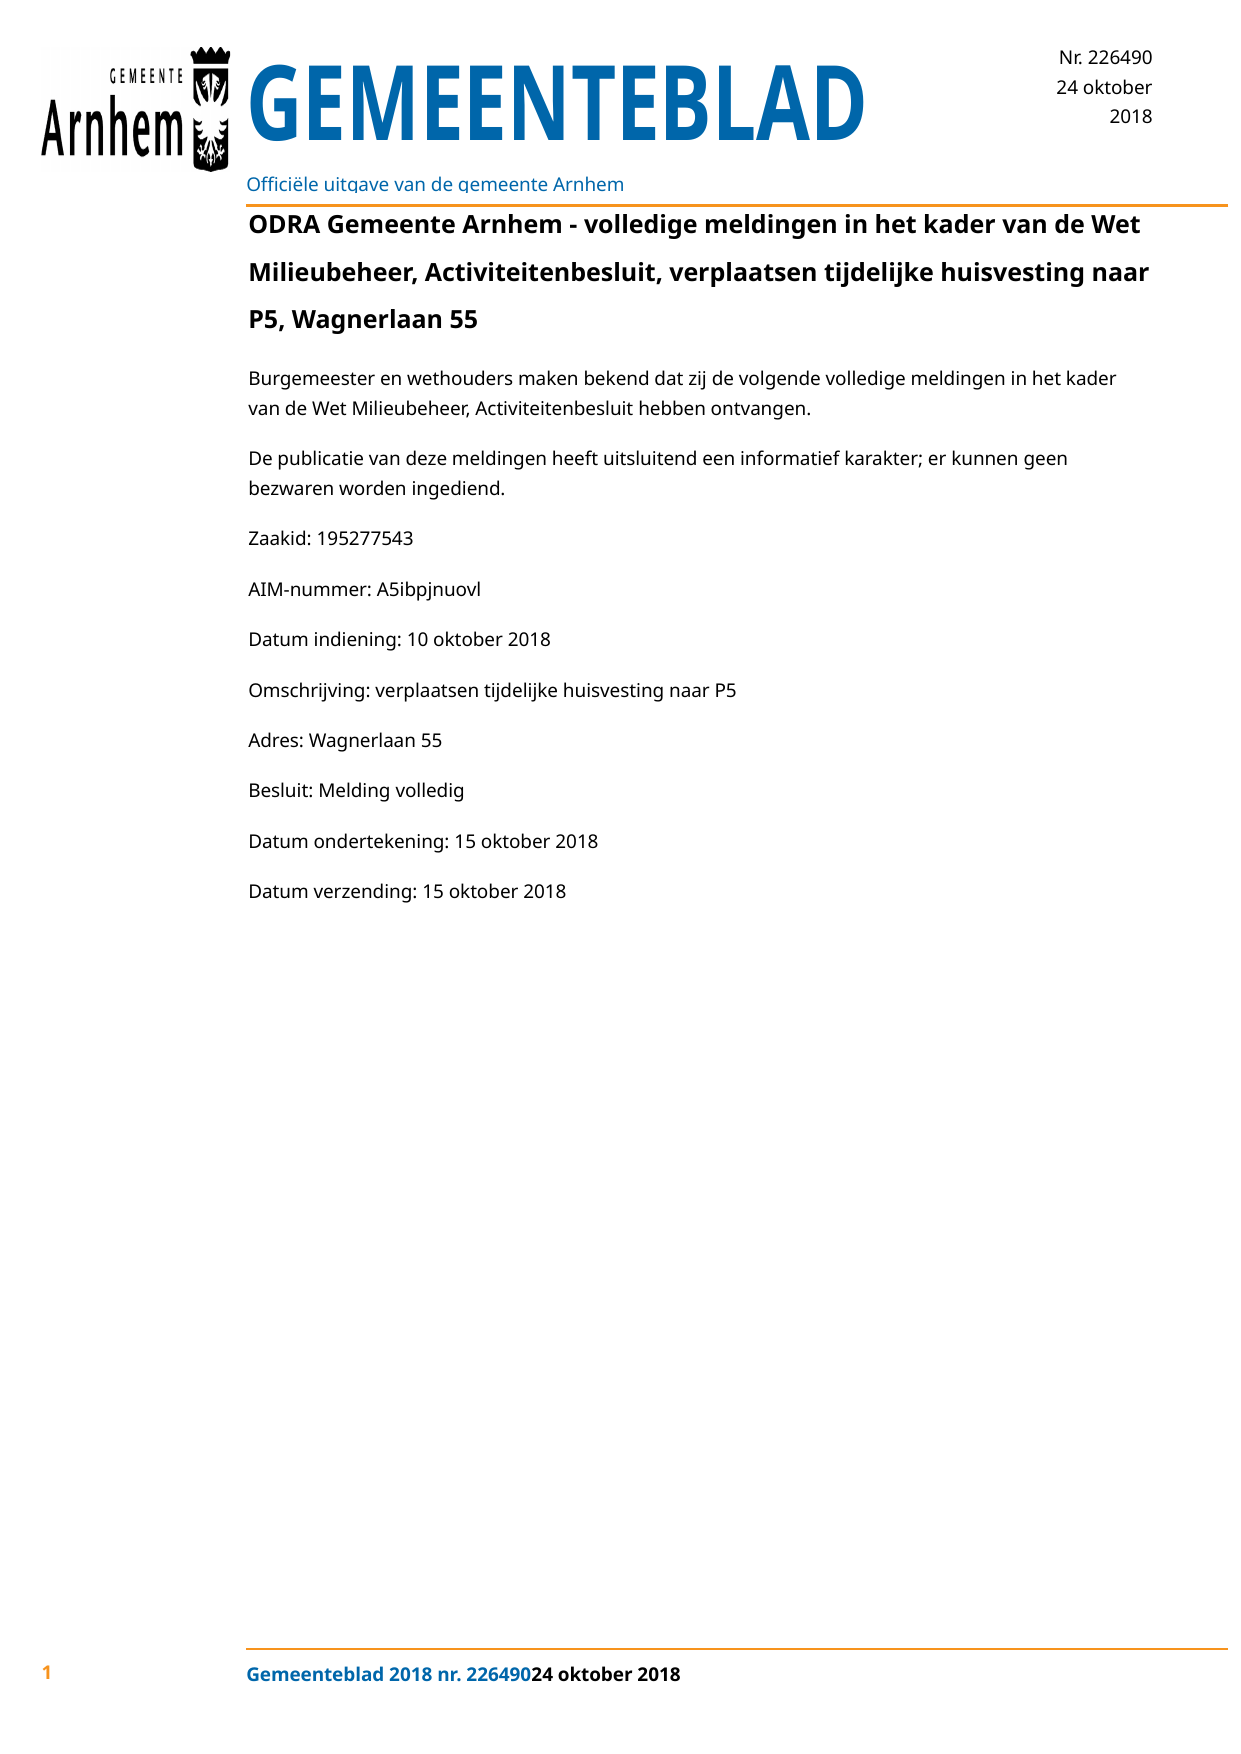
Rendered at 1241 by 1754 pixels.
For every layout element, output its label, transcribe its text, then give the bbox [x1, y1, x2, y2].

text Adres: Wagnerlaan 55 [248, 727, 1152, 753]
text Datum ondertekening: 15 oktober 2018 [248, 828, 1152, 854]
text Besluit: Melding volledig [248, 778, 1152, 803]
text Zaakid: 195277543 [248, 526, 1152, 551]
text Omschrijving: verplaatsen tijdelijke huisvesting naar P5 [248, 677, 1152, 702]
text De publicatie van deze meldingen heeft uitsluitend een informatief karakter; er kunnen geen bezwaren worden ingediend. [248, 446, 1152, 501]
text Burgemeester en wethouders maken bekend dat zij de volgende volledige meldingen in het kader van de Wet Milieubeheer, Activiteitenbesluit hebben ontvangen. [248, 366, 1152, 421]
text AIM-nummer: A5ibpjnuovl [248, 576, 1152, 602]
picture [41, 47, 231, 172]
text Datum verzending: 15 oktober 2018 [248, 878, 1152, 904]
text ODRA Gemeente Arnhem - volledige meldingen in het kader van de Wet Milieubeheer, Activiteitenbesluit, verplaatsen tijdelijke huisvesting naar P5, Wagnerlaan 55 [248, 207, 1152, 336]
text Datum indiening: 10 oktober 2018 [248, 626, 1152, 652]
